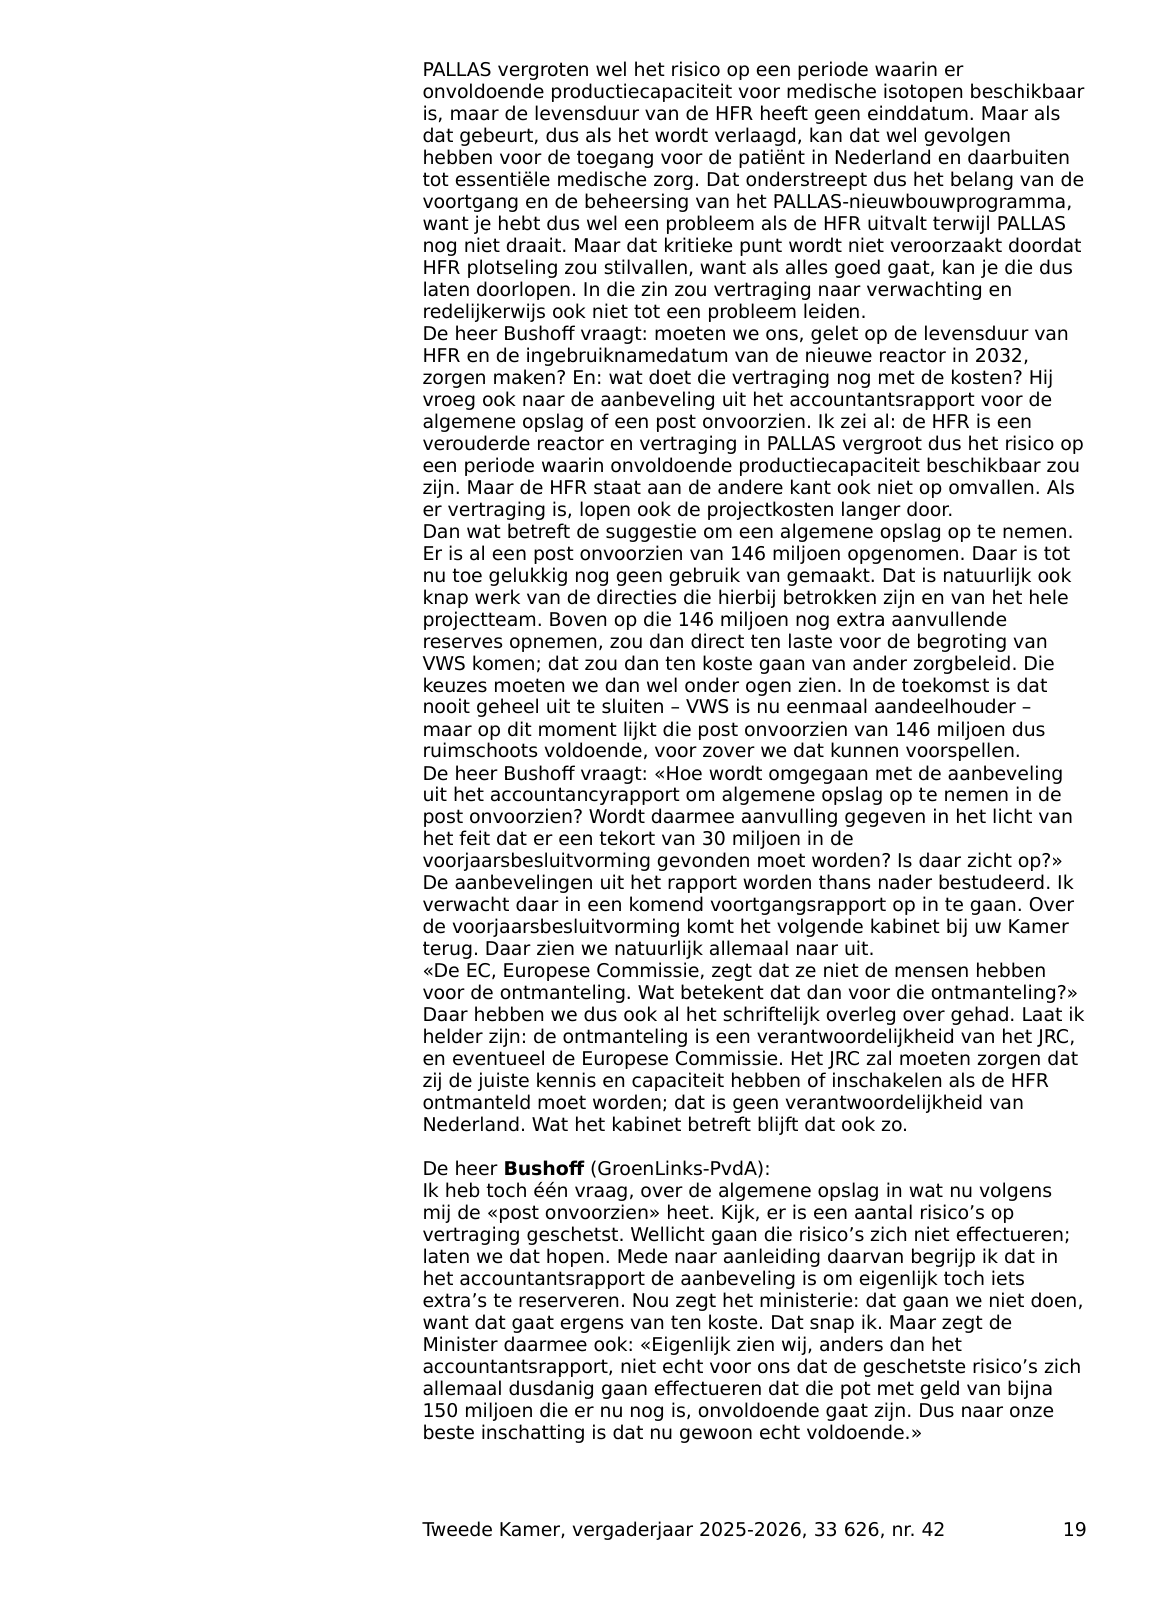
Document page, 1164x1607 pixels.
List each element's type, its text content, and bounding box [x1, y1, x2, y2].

text De heer Bushoff vraagt: moeten we ons, gelet op de levensduur van HFR en de ingebruiknamedatum van de nieuwe reactor in 2032, zorgen maken? En: wat doet die vertraging nog met de kosten? Hij vroeg ook naar de aanbeveling uit het accountantsrapport voor de algemene opslag of een post onvoorzien. Ik zei al: de HFR is een verouderde reactor en vertraging in PALLAS vergroot dus het risico op een periode waarin onvoldoende productiecapaciteit beschikbaar zou zijn. Maar de HFR staat aan de andere kant ook niet op omvallen. Als er vertraging is, lopen ook de projectkosten langer door. [422, 323, 1087, 521]
text Ik heb toch één vraag, over de algemene opslag in wat nu volgens mij de «post onvoorzien» heet. Kijk, er is een aantal risico’s op vertraging geschetst. Wellicht gaan die risico’s zich niet effectueren; laten we dat hopen. Mede naar aanleiding daarvan begrijp ik dat in het accountantsrapport de aanbeveling is om eigenlijk toch iets extra’s te reserveren. Nou zegt het ministerie: dat gaan we niet doen, want dat gaat ergens van ten koste. Dat snap ik. Maar zegt de Minister daarmee ook: «Eigenlijk zien wij, anders dan het accountantsrapport, niet echt voor ons dat de geschetste risico’s zich allemaal dusdanig gaan effectueren dat die pot met geld van bijna 150 miljoen die er nu nog is, onvoldoende gaat zijn. Dus naar onze beste inschatting is dat nu gewoon echt voldoende.» [422, 1180, 1087, 1444]
text De heer Bushoff vraagt: «Hoe wordt omgegaan met de aanbeveling uit het accountancyrapport om algemene opslag op te nemen in de post onvoorzien? Wordt daarmee aanvulling gegeven in het licht van het feit dat er een tekort van 30 miljoen in de voorjaarsbesluitvorming gevonden moet worden? Is daar zicht op?» De aanbevelingen uit het rapport worden thans nader bestudeerd. Ik verwacht daar in een komend voortgangsrapport op in te gaan. Over de voorjaarsbesluitvorming komt het volgende kabinet bij uw Kamer terug. Daar zien we natuurlijk allemaal naar uit. [422, 762, 1087, 960]
text De heer Bushoff (GroenLinks-PvdA): [422, 1158, 1087, 1180]
text «De EC, Europese Commissie, zegt dat ze niet de mensen hebben voor de ontmanteling. Wat betekent dat dan voor die ontmanteling?» Daar hebben we dus ook al het schriftelijk overleg over gehad. Laat ik helder zijn: de ontmanteling is een verantwoordelijkheid van het JRC, en eventueel de Europese Commissie. Het JRC zal moeten zorgen dat zij de juiste kennis en capaciteit hebben of inschakelen als de HFR ontmanteld moet worden; dat is geen verantwoordelijkheid van Nederland. Wat het kabinet betreft blijft dat ook zo. [422, 960, 1087, 1136]
text Dan wat betreft de suggestie om een algemene opslag op te nemen. Er is al een post onvoorzien van 146 miljoen opgenomen. Daar is tot nu toe gelukkig nog geen gebruik van gemaakt. Dat is natuurlijk ook knap werk van de directies die hierbij betrokken zijn en van het hele projectteam. Boven op die 146 miljoen nog extra aanvullende reserves opnemen, zou dan direct ten laste voor de begroting van VWS komen; dat zou dan ten koste gaan van ander zorgbeleid. Die keuzes moeten we dan wel onder ogen zien. In de toekomst is dat nooit geheel uit te sluiten – VWS is nu eenmaal aandeelhouder – maar op dit moment lijkt die post onvoorzien van 146 miljoen dus ruimschoots voldoende, voor zover we dat kunnen voorspellen. [422, 521, 1087, 762]
text PALLAS vergroten wel het risico op een periode waarin er onvoldoende productiecapaciteit voor medische isotopen beschikbaar is, maar de levensduur van de HFR heeft geen einddatum. Maar als dat gebeurt, dus als het wordt verlaagd, kan dat wel gevolgen hebben voor de toegang voor de patiënt in Nederland en daarbuiten tot essentiële medische zorg. Dat onderstreept dus het belang van de voortgang en de beheersing van het PALLAS-nieuwbouwprogramma, want je hebt dus wel een probleem als de HFR uitvalt terwijl PALLAS nog niet draait. Maar dat kritieke punt wordt niet veroorzaakt doordat HFR plotseling zou stilvallen, want als alles goed gaat, kan je die dus laten doorlopen. In die zin zou vertraging naar verwachting en redelijkerwijs ook niet tot een probleem leiden. [422, 59, 1087, 323]
